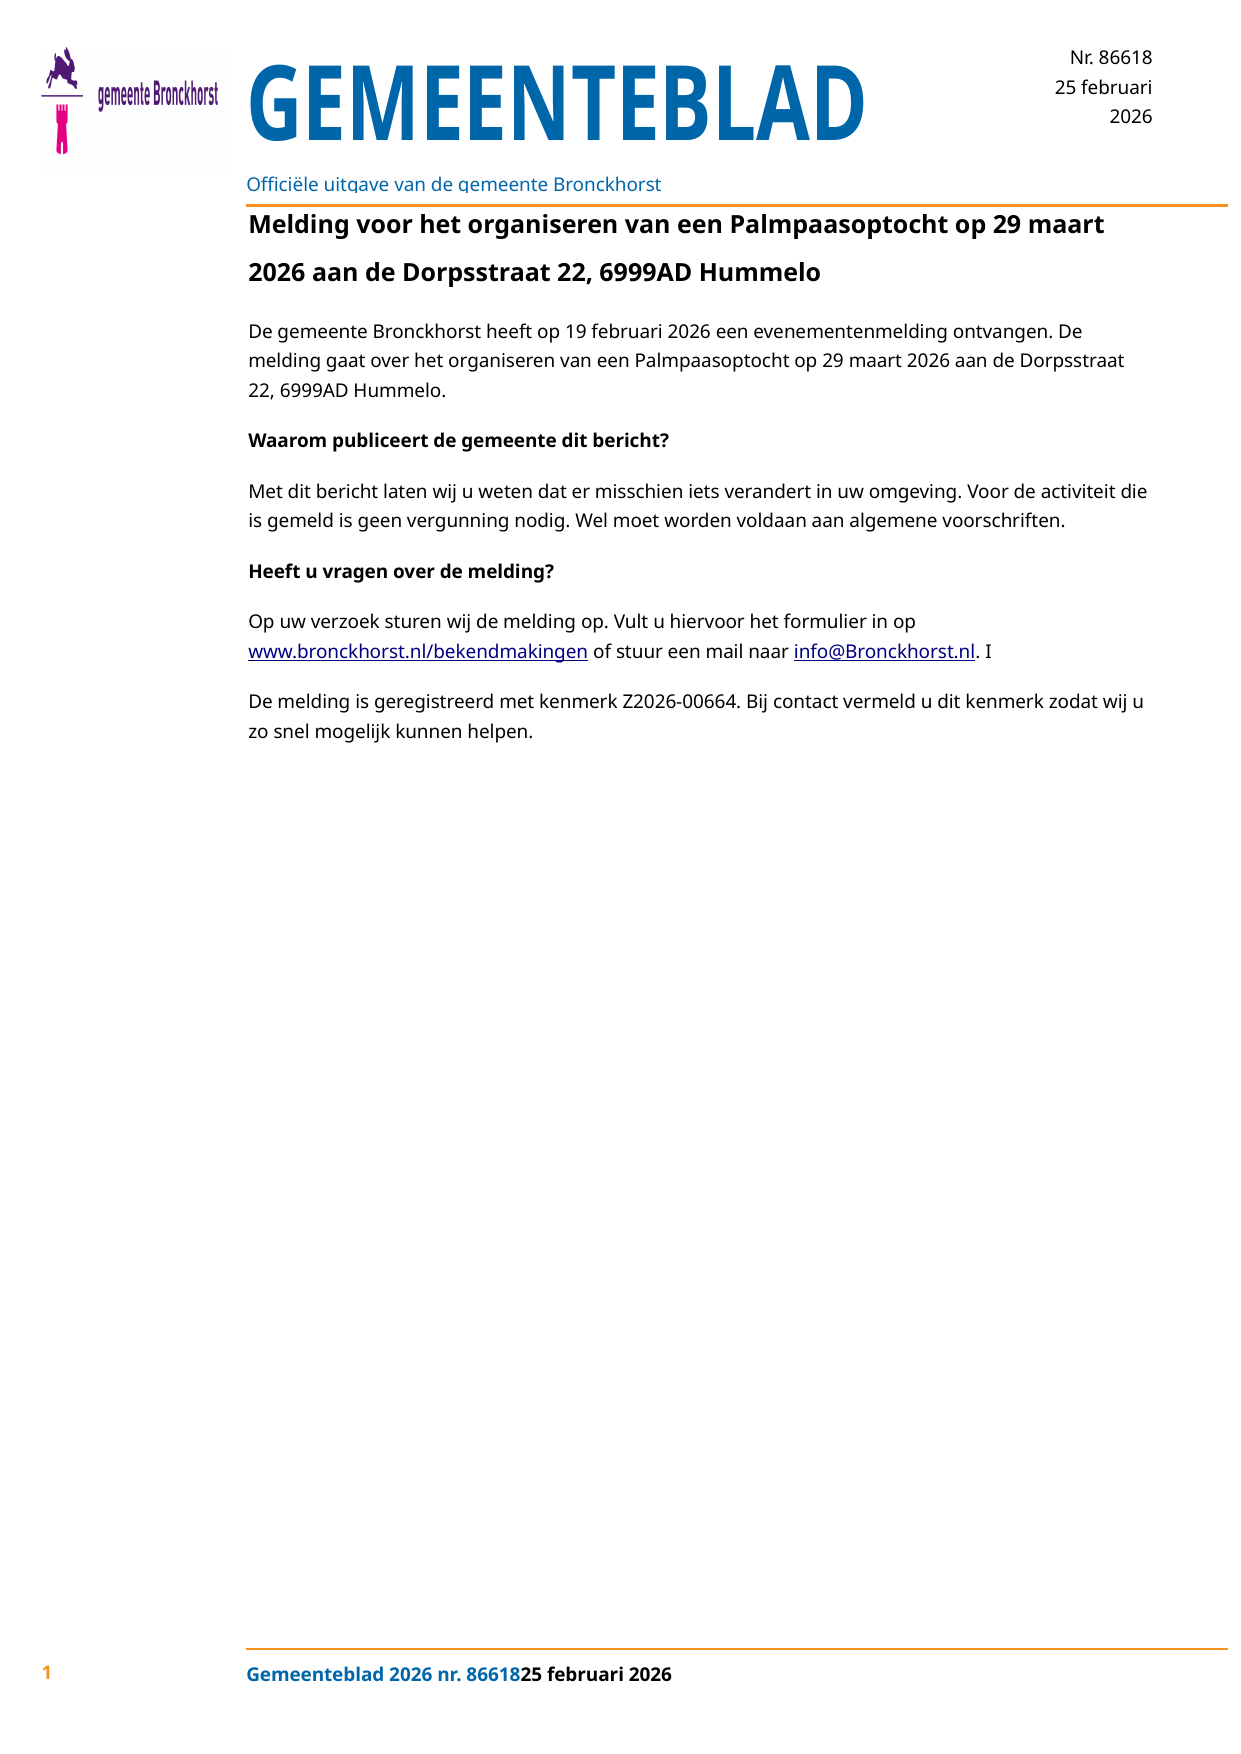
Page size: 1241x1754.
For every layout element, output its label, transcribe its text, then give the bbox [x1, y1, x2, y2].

text Melding voor het organiseren van een Palmpaasoptocht op 29 maart 2026 aan de Dorpsstraat 22, 6999AD Hummelo [248, 207, 1152, 288]
picture [41, 47, 231, 172]
text De gemeente Bronckhorst heeft op 19 februari 2026 een evenementenmelding ontvangen. De melding gaat over het organiseren van een Palmpaasoptocht op 29 maart 2026 aan de Dorpsstraat 22, 6999AD Hummelo. [248, 318, 1152, 403]
text Met dit bericht laten wij u weten dat er misschien iets verandert in uw omgeving. Voor de activiteit die is gemeld is geen vergunning nodig. Wel moet worden voldaan aan algemene voorschriften. [248, 478, 1152, 533]
text Op uw verzoek sturen wij de melding op. Vult u hiervoor het formulier in op www.bronckhorst.nl/bekendmakingen of stuur een mail naar info@Bronckhorst.nl. I [248, 608, 1152, 664]
text Waarom publiceert de gemeente dit bericht? [248, 427, 1152, 453]
text De melding is geregistreerd met kenmerk Z2026-00664. Bij contact vermeld u dit kenmerk zodat wij u zo snel mogelijk kunnen helpen. [248, 688, 1152, 744]
text Heeft u vragen over de melding? [248, 558, 1152, 584]
